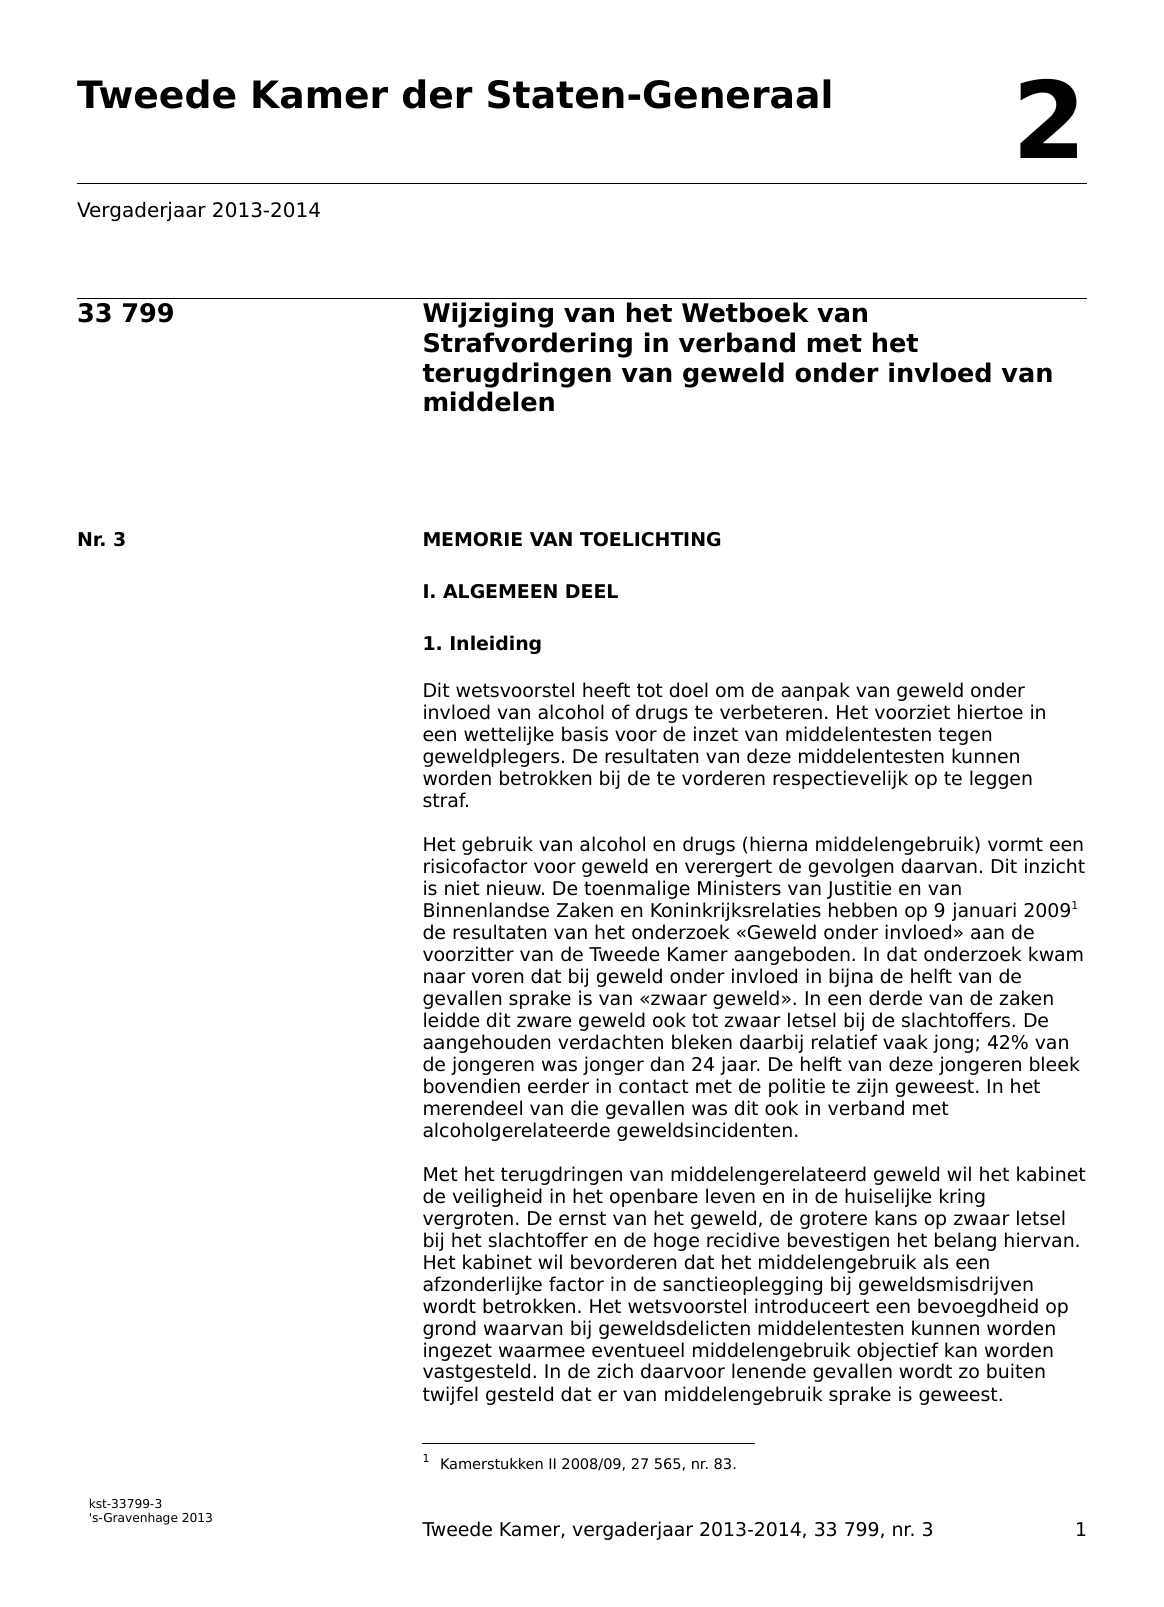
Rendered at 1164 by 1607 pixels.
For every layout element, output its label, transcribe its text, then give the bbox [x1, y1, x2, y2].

subtitle 1. Inleiding [422, 633, 1087, 655]
table_header Tweede Kamer der Staten-Generaal [77, 59, 886, 183]
subtitle Nr. 3 MEMORIE VAN TOELICHTING [77, 529, 1087, 551]
text kst-33799-3 [88, 1497, 323, 1511]
text Met het terugdringen van middelengerelateerd geweld wil het kabinet de veiligheid in het openbare leven en in de huiselijke kring vergroten. De ernst van het geweld, de grotere kans op zwaar letsel bij het slachtoffer en de hoge recidive bevestigen het belang hiervan. Het kabinet wil bevorderen dat het middelengebruik als een afzonderlijke factor in de sanctieoplegging bij geweldsmisdrijven wordt betrokken. Het wetsvoorstel introduceert een bevoegdheid op grond waarvan bij geweldsdelicten middelentesten kunnen worden ingezet waarmee eventueel middelengebruik objectief kan worden vastgesteld. In de zich daarvoor lenende gevallen wordt zo buiten twijfel gesteld dat er van middelengebruik sprake is geweest. [422, 1164, 1087, 1405]
text Dit wetsvoorstel heeft tot doel om de aanpak van geweld onder invloed van alcohol of drugs te verbeteren. Het voorziet hiertoe in een wettelijke basis voor de inzet van middelentesten tegen geweldplegers. De resultaten van deze middelentesten kunnen worden betrokken bij de te vorderen respectievelijk op te leggen straf. [422, 680, 1087, 812]
text Kamerstukken II 2008/09, 27 565, nr. 83. [422, 1452, 1087, 1474]
text 's-Gravenhage 2013 [88, 1511, 323, 1525]
subtitle I. ALGEMEEN DEEL [422, 581, 1087, 603]
table_cell Vergaderjaar 2013-2014 [77, 184, 1087, 298]
table_header 2 [886, 59, 1087, 183]
text Het gebruik van alcohol en drugs (hierna middelengebruik) vormt een risicofactor voor geweld en verergert de gevolgen daarvan. Dit inzicht is niet nieuw. De toenmalige Ministers van Justitie en van Binnenlandse Zaken en Koninkrijksrelaties hebben op 9 januari 2009 de resultaten van het onderzoek «Geweld onder invloed» aan de voorzitter van de Tweede Kamer aangeboden. In dat onderzoek kwam naar voren dat bij geweld onder invloed in bijna de helft van de gevallen sprake is van «zwaar geweld». In een derde van de zaken leidde dit zware geweld ook tot zwaar letsel bij de slachtoffers. De aangehouden verdachten bleken daarbij relatief vaak jong; 42% van de jongeren was jonger dan 24 jaar. De helft van deze jongeren bleek bovendien eerder in contact met de politie te zijn geweest. In het merendeel van die gevallen was dit ook in verband met alcoholgerelateerde geweldsincidenten. [422, 834, 1087, 1141]
subtitle 33 799 Wijziging van het Wetboek van Strafvordering in verband met het terugdringen van geweld onder invloed van middelen [77, 299, 1087, 418]
